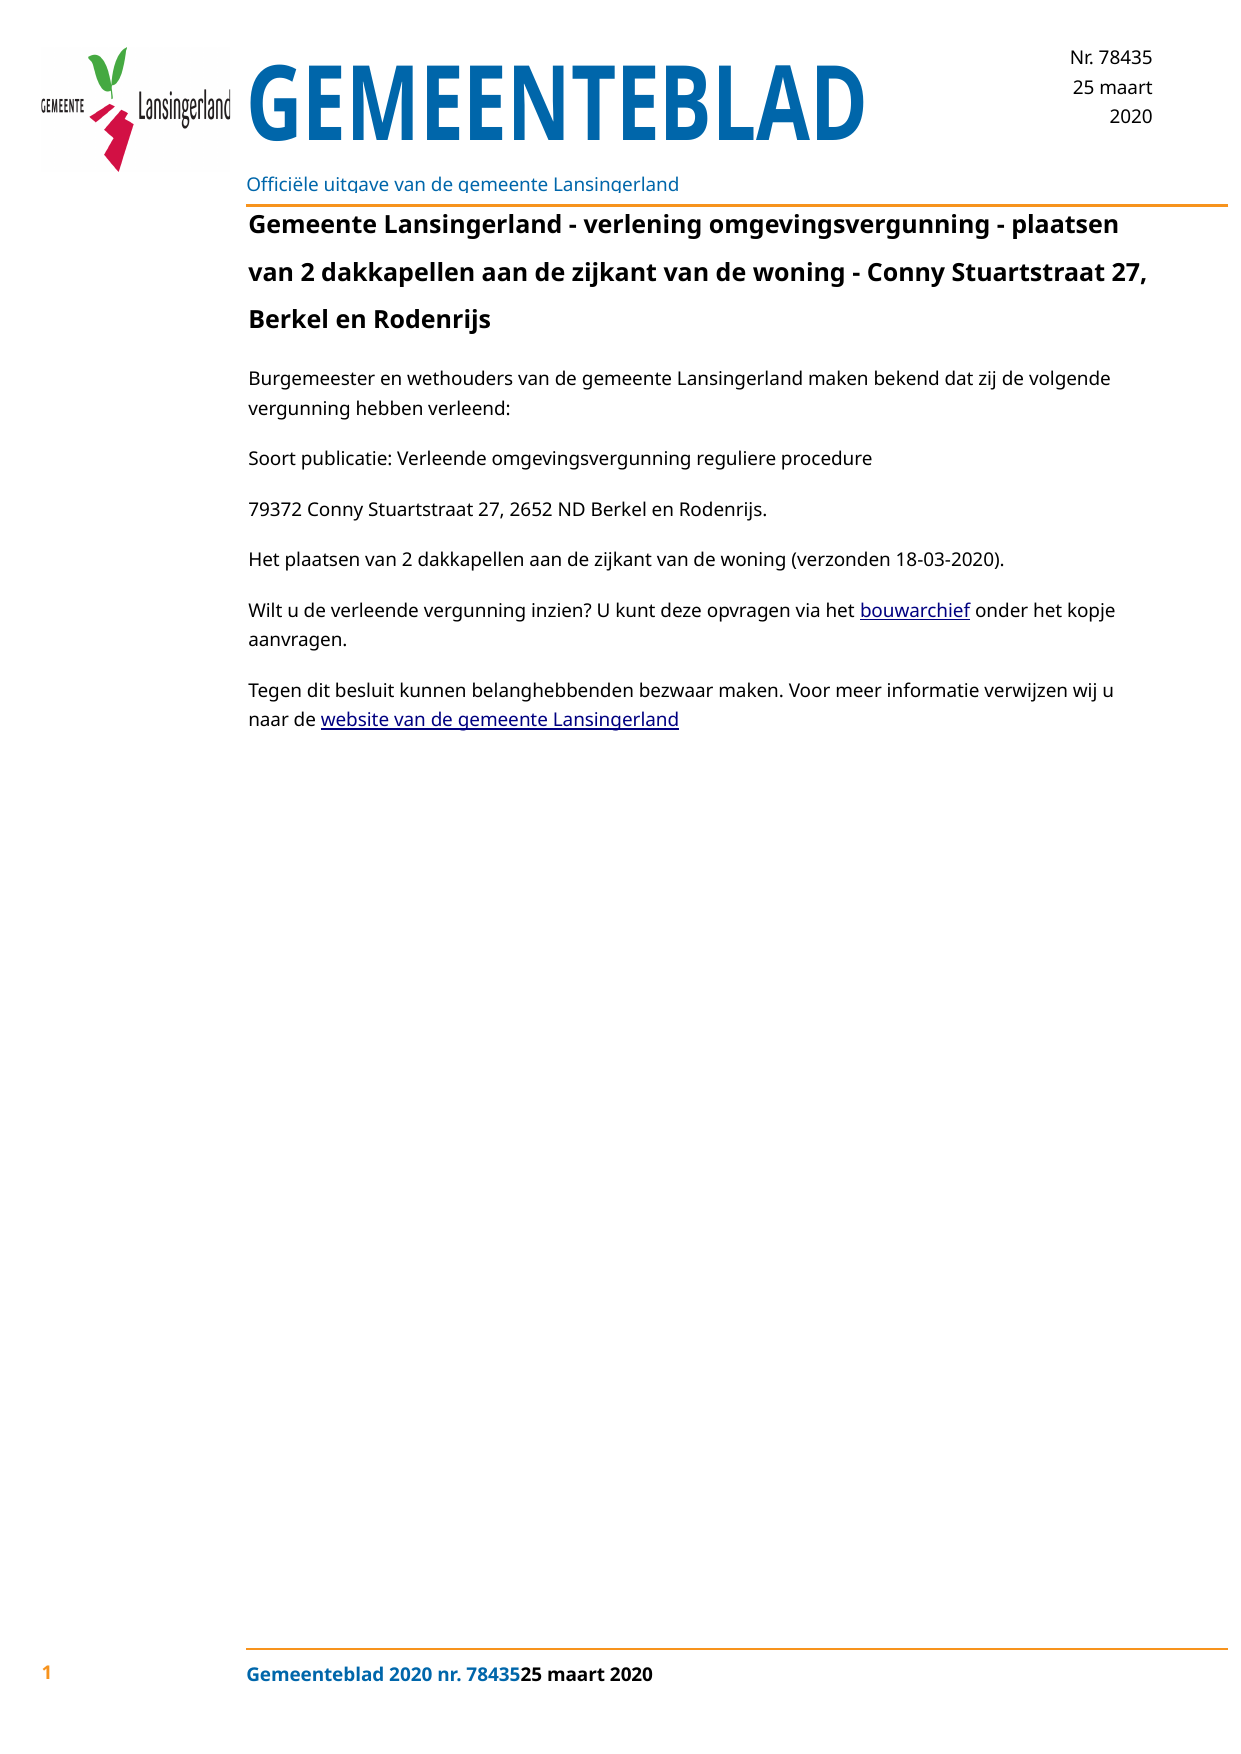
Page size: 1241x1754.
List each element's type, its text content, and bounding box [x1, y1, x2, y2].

text Wilt u de verleende vergunning inzien? U kunt deze opvragen via het bouwarchief onder het kopje aanvragen. [248, 597, 1152, 652]
text Het plaatsen van 2 dakkapellen aan de zijkant van de woning (verzonden 18-03-2020). [248, 546, 1152, 572]
text Burgemeester en wethouders van de gemeente Lansingerland maken bekend dat zij de volgende vergunning hebben verleend: [248, 366, 1152, 421]
text 79372 Conny Stuartstraat 27, 2652 ND Berkel en Rodenrijs. [248, 496, 1152, 522]
text Tegen dit besluit kunnen belanghebbenden bezwaar maken. Voor meer informatie verwijzen wij u naar de website van de gemeente Lansingerland [248, 677, 1152, 732]
picture [41, 47, 231, 172]
text Soort publicatie: Verleende omgevingsvergunning reguliere procedure [248, 446, 1152, 471]
text Gemeente Lansingerland - verlening omgevingsvergunning - plaatsen van 2 dakkapellen aan de zijkant van de woning - Conny Stuartstraat 27, Berkel en Rodenrijs [248, 207, 1152, 336]
